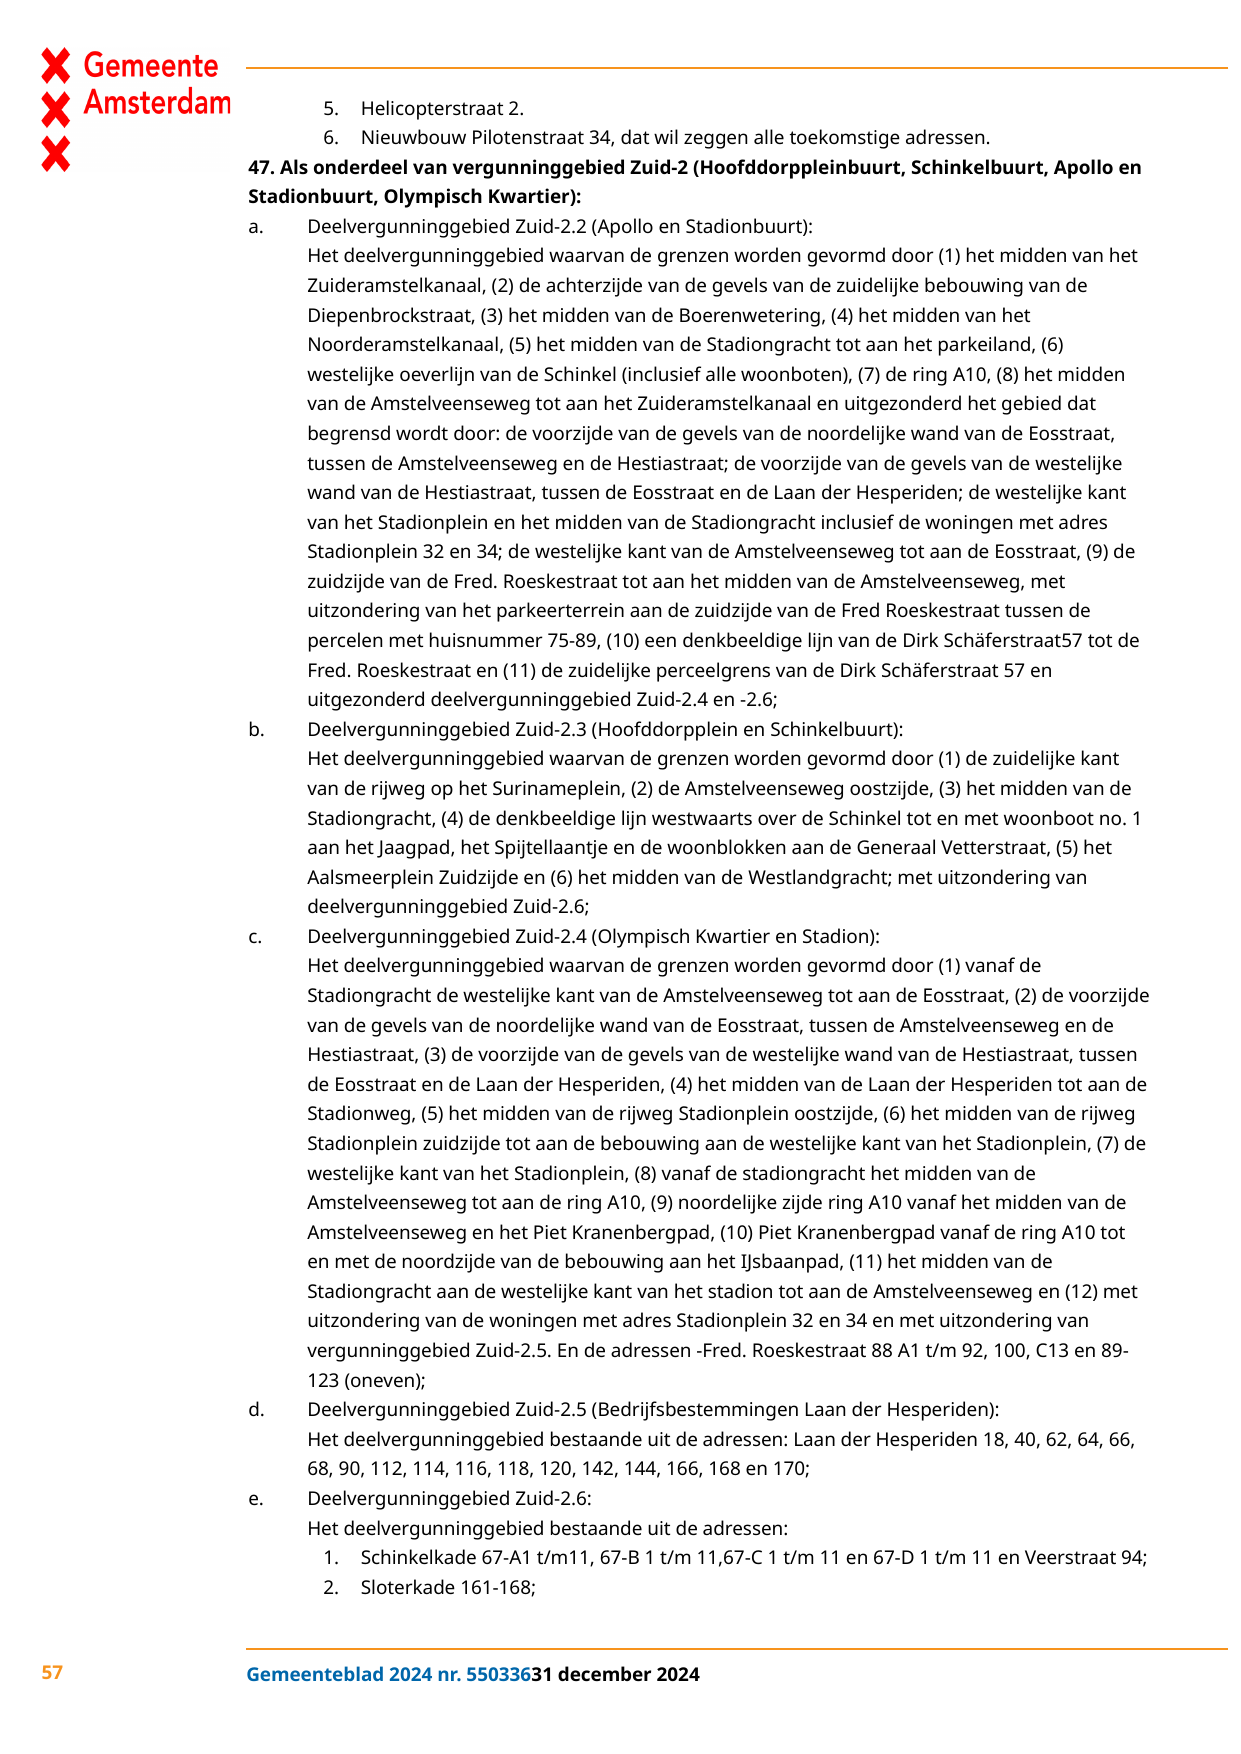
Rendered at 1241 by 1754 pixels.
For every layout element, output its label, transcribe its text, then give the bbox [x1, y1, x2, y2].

list Sloterkade 161-168; [323, 1574, 1152, 1600]
list Deelvergunninggebied Zuid-2.6: [248, 1485, 1152, 1511]
list Schinkelkade 67-A1 t/m11, 67-B 1 t/m 11,67-C 1 t/m 11 en 67-D 1 t/m 11 en Veerstraat 94; [323, 1544, 1152, 1570]
list Deelvergunninggebied Zuid-2.5 (Bedrijfsbestemmingen Laan der Hesperiden): [248, 1396, 1152, 1422]
list Helicopterstraat 2. [323, 95, 1152, 121]
list Het deelvergunninggebied waarvan de grenzen worden gevormd door (1) het midden van het Zuideramstelkanaal, (2) de achterzijde van de gevels van de zuidelijke bebouwing van de Diepenbrockstraat, (3) het midden van de Boerenwetering, (4) het midden van het Noorderamstelkanaal, (5) het midden van de Stadiongracht tot aan het parkeiland, (6) westelijke oeverlijn van de Schinkel (inclusief alle woonboten), (7) de ring A10, (8) het midden van de Amstelveenseweg tot aan het Zuideramstelkanaal en uitgezonderd het gebied dat begrensd wordt door: de voorzijde van de gevels van de noordelijke wand van de Eosstraat, tussen de Amstelveenseweg en de Hestiastraat; de voorzijde van de gevels van de westelijke wand van de Hestiastraat, tussen de Eosstraat en de Laan der Hesperiden; de westelijke kant van het Stadionplein en het midden van de Stadiongracht inclusief de woningen met adres Stadionplein 32 en 34; de westelijke kant van de Amstelveenseweg tot aan de Eosstraat, (9) de zuidzijde van de Fred. Roeskestraat tot aan het midden van de Amstelveenseweg, met uitzondering van het parkeerterrein aan de zuidzijde van de Fred Roeskestraat tussen de percelen met huisnummer 75-89, (10) een denkbeeldige lijn van de Dirk Schäferstraat57 tot de Fred. Roeskestraat en (11) de zuidelijke perceelgrens van de Dirk Schäferstraat 57 en uitgezonderd deelvergunninggebied Zuid-2.4 en -2.6; [248, 243, 1152, 712]
list Deelvergunninggebied Zuid-2.4 (Olympisch Kwartier en Stadion): [248, 923, 1152, 949]
list Het deelvergunninggebied waarvan de grenzen worden gevormd door (1) vanaf de Stadiongracht de westelijke kant van de Amstelveenseweg tot aan de Eosstraat, (2) de voorzijde van de gevels van de noordelijke wand van de Eosstraat, tussen de Amstelveenseweg en de Hestiastraat, (3) de voorzijde van de gevels van de westelijke wand van de Hestiastraat, tussen de Eosstraat en de Laan der Hesperiden, (4) het midden van de Laan der Hesperiden tot aan de Stadionweg, (5) het midden van de rijweg Stadionplein oostzijde, (6) het midden van de rijweg Stadionplein zuidzijde tot aan de bebouwing aan de westelijke kant van het Stadionplein, (7) de westelijke kant van het Stadionplein, (8) vanaf de stadiongracht het midden van de Amstelveenseweg tot aan de ring A10, (9) noordelijke zijde ring A10 vanaf het midden van de Amstelveenseweg en het Piet Kranenbergpad, (10) Piet Kranenbergpad vanaf de ring A10 tot en met de noordzijde van de bebouwing aan het IJsbaanpad, (11) het midden van de Stadiongracht aan de westelijke kant van het stadion tot aan de Amstelveenseweg en (12) met uitzondering van de woningen met adres Stadionplein 32 en 34 en met uitzondering van vergunninggebied Zuid-2.5. En de adressen -Fred. Roeskestraat 88 A1 t/m 92, 100, C13 en 89-123 (oneven); [248, 953, 1152, 1393]
picture [41, 47, 231, 172]
list Deelvergunninggebied Zuid-2.2 (Apollo en Stadionbuurt): [248, 213, 1152, 239]
list Deelvergunninggebied Zuid-2.3 (Hoofddorpplein en Schinkelbuurt): [248, 716, 1152, 742]
list Nieuwbouw Pilotenstraat 34, dat wil zeggen alle toekomstige adressen. [323, 124, 1152, 150]
text 47. Als onderdeel van vergunninggebied Zuid-2 (Hoofddorppleinbuurt, Schinkelbuurt, Apollo en Stadionbuurt, Olympisch Kwartier): [248, 154, 1152, 209]
list Het deelvergunninggebied bestaande uit de adressen: Laan der Hesperiden 18, 40, 62, 64, 66, 68, 90, 112, 114, 116, 118, 120, 142, 144, 166, 168 en 170; [248, 1426, 1152, 1481]
list Het deelvergunninggebied waarvan de grenzen worden gevormd door (1) de zuidelijke kant van de rijweg op het Surinameplein, (2) de Amstelveenseweg oostzijde, (3) het midden van de Stadiongracht, (4) de denkbeeldige lijn westwaarts over de Schinkel tot en met woonboot no. 1 aan het Jaagpad, het Spijtellaantje en de woonblokken aan de Generaal Vetterstraat, (5) het Aalsmeerplein Zuidzijde en (6) het midden van de Westlandgracht; met uitzondering van deelvergunninggebied Zuid-2.6; [248, 746, 1152, 919]
list Het deelvergunninggebied bestaande uit de adressen: [248, 1515, 1152, 1541]
